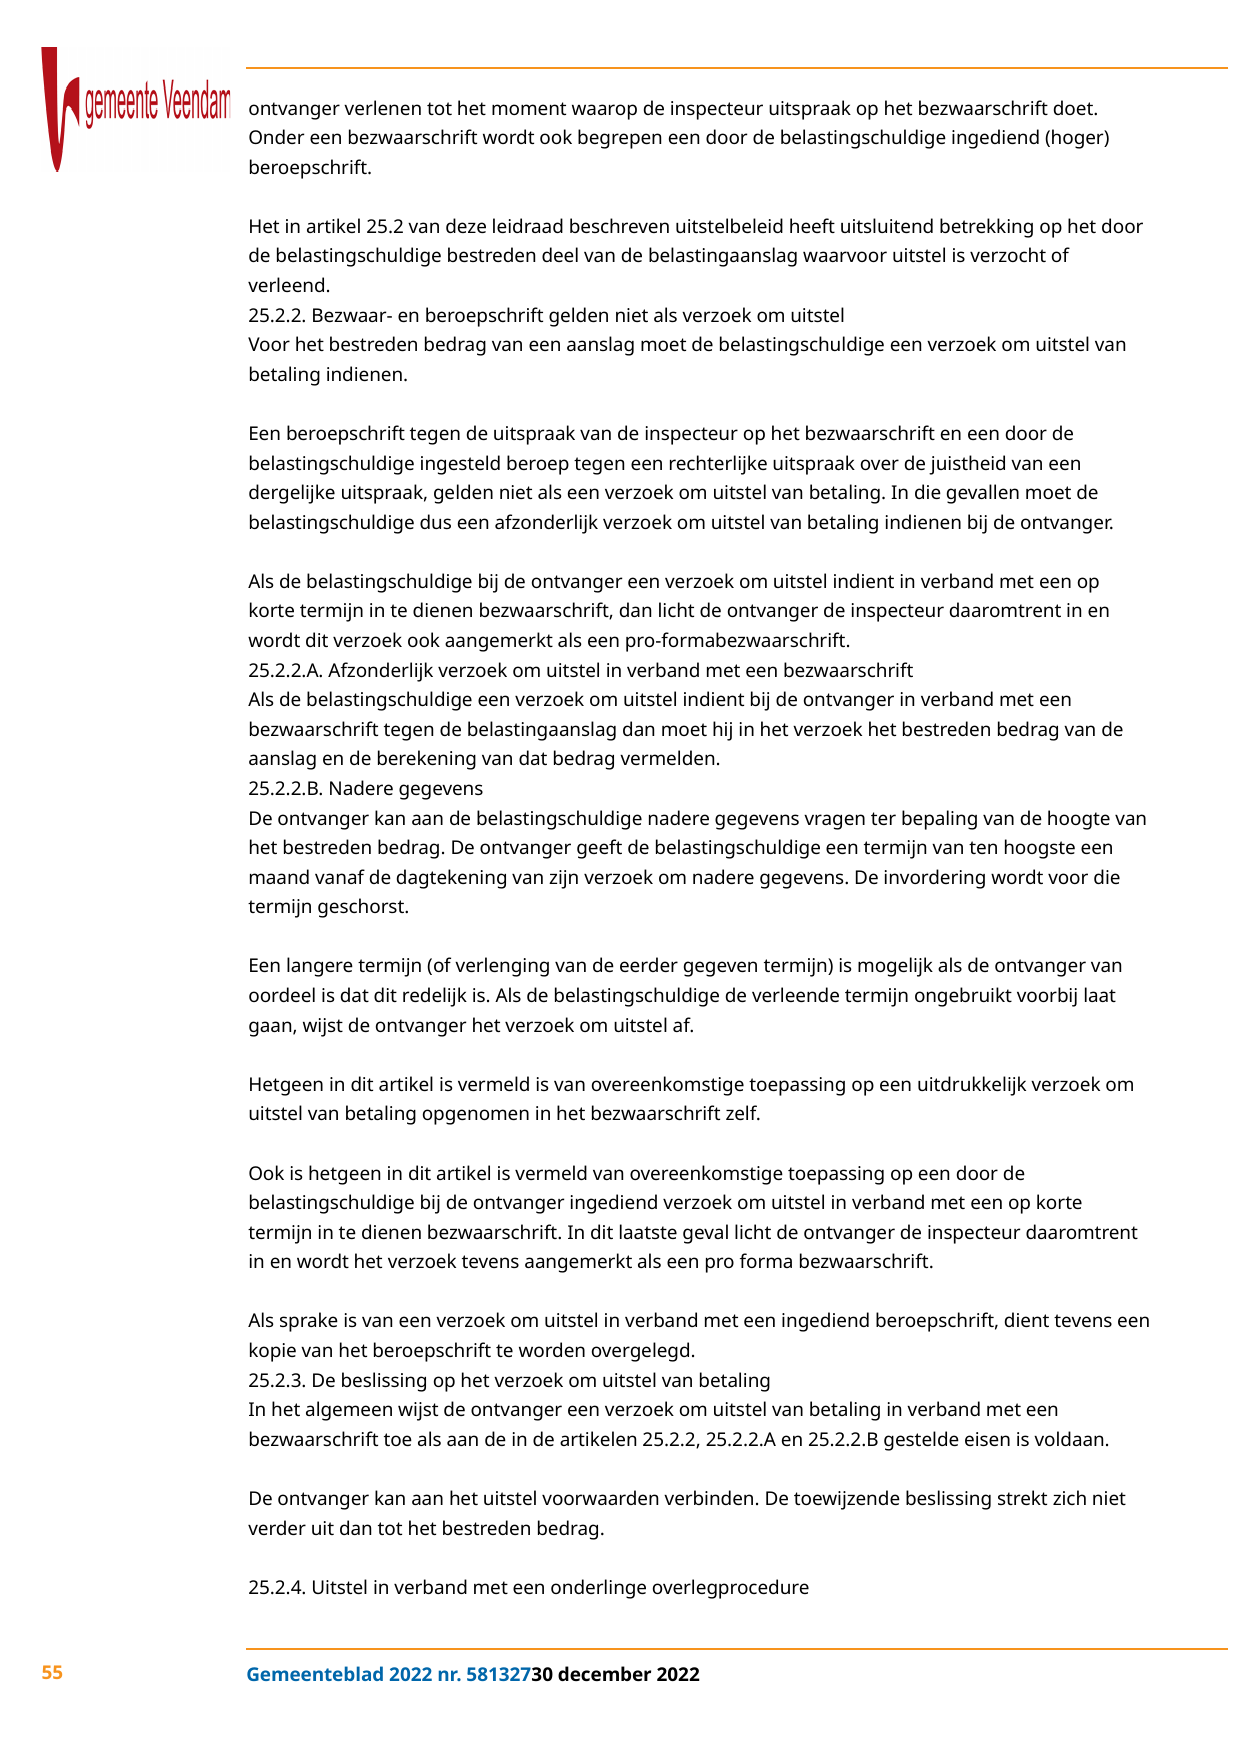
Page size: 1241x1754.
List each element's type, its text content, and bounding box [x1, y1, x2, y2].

text Als de belastingschuldige bij de ontvanger een verzoek om uitstel indient in verband met een op korte termijn in te dienen bezwaarschrift, dan licht de ontvanger de inspecteur daaromtrent in en wordt dit verzoek ook aangemerkt als een pro-formabezwaarschrift. [248, 568, 1152, 653]
text Het in artikel 25.2 van deze leidraad beschreven uitstelbeleid heeft uitsluitend betrekking op het door de belastingschuldige bestreden deel van de belastingaanslag waarvoor uitstel is verzocht of verleend. [248, 213, 1152, 298]
text De ontvanger kan aan de belastingschuldige nadere gegevens vragen ter bepaling van de hoogte van het bestreden bedrag. De ontvanger geeft de belastingschuldige een termijn van ten hoogste een maand vanaf de dagtekening van zijn verzoek om nadere gegevens. De invordering wordt voor die termijn geschorst. [248, 805, 1152, 919]
picture [41, 47, 231, 172]
text Als de belastingschuldige een verzoek om uitstel indient bij de ontvanger in verband met een bezwaarschrift tegen de belastingaanslag dan moet hij in het verzoek het bestreden bedrag van de aanslag en de berekening van dat bedrag vermelden. [248, 686, 1152, 771]
text Als sprake is van een verzoek om uitstel in verband met een ingediend beroepschrift, dient tevens een kopie van het beroepschrift te worden overgelegd. [248, 1308, 1152, 1363]
text Ook is hetgeen in dit artikel is vermeld van overeenkomstige toepassing op een door de belastingschuldige bij de ontvanger ingediend verzoek om uitstel in verband met een op korte termijn in te dienen bezwaarschrift. In dit laatste geval licht de ontvanger de inspecteur daaromtrent in en wordt het verzoek tevens aangemerkt als een pro forma bezwaarschrift. [248, 1160, 1152, 1274]
text ontvanger verlenen tot het moment waarop de inspecteur uitspraak op het bezwaarschrift doet. Onder een bezwaarschrift wordt ook begrepen een door de belastingschuldige ingediend (hoger) beroepschrift. [248, 95, 1152, 180]
text 25.2.2.A. Afzonderlijk verzoek om uitstel in verband met een bezwaarschrift [248, 657, 1152, 683]
text 25.2.2.B. Nadere gegevens [248, 775, 1152, 801]
text Een langere termijn (of verlenging van de eerder gegeven termijn) is mogelijk als de ontvanger van oordeel is dat dit redelijk is. Als de belastingschuldige de verleende termijn ongebruikt voorbij laat gaan, wijst de ontvanger het verzoek om uitstel af. [248, 953, 1152, 1038]
text 25.2.2. Bezwaar- en beroepschrift gelden niet als verzoek om uitstel [248, 302, 1152, 328]
text In het algemeen wijst de ontvanger een verzoek om uitstel van betaling in verband met een bezwaarschrift toe als aan de in de artikelen 25.2.2, 25.2.2.A en 25.2.2.B gestelde eisen is voldaan. [248, 1396, 1152, 1452]
text Voor het bestreden bedrag van een aanslag moet de belastingschuldige een verzoek om uitstel van betaling indienen. [248, 331, 1152, 387]
text De ontvanger kan aan het uitstel voorwaarden verbinden. De toewijzende beslissing strekt zich niet verder uit dan tot het bestreden bedrag. [248, 1485, 1152, 1541]
text Hetgeen in dit artikel is vermeld is van overeenkomstige toepassing op een uitdrukkelijk verzoek om uitstel van betaling opgenomen in het bezwaarschrift zelf. [248, 1071, 1152, 1126]
text 25.2.4. Uitstel in verband met een onderlinge overlegprocedure [248, 1574, 1152, 1600]
text 25.2.3. De beslissing op het verzoek om uitstel van betaling [248, 1367, 1152, 1393]
text Een beroepschrift tegen de uitspraak van de inspecteur op het bezwaarschrift en een door de belastingschuldige ingesteld beroep tegen een rechterlijke uitspraak over de juistheid van een dergelijke uitspraak, gelden niet als een verzoek om uitstel van betaling. In die gevallen moet de belastingschuldige dus een afzonderlijk verzoek om uitstel van betaling indienen bij de ontvanger. [248, 420, 1152, 535]
